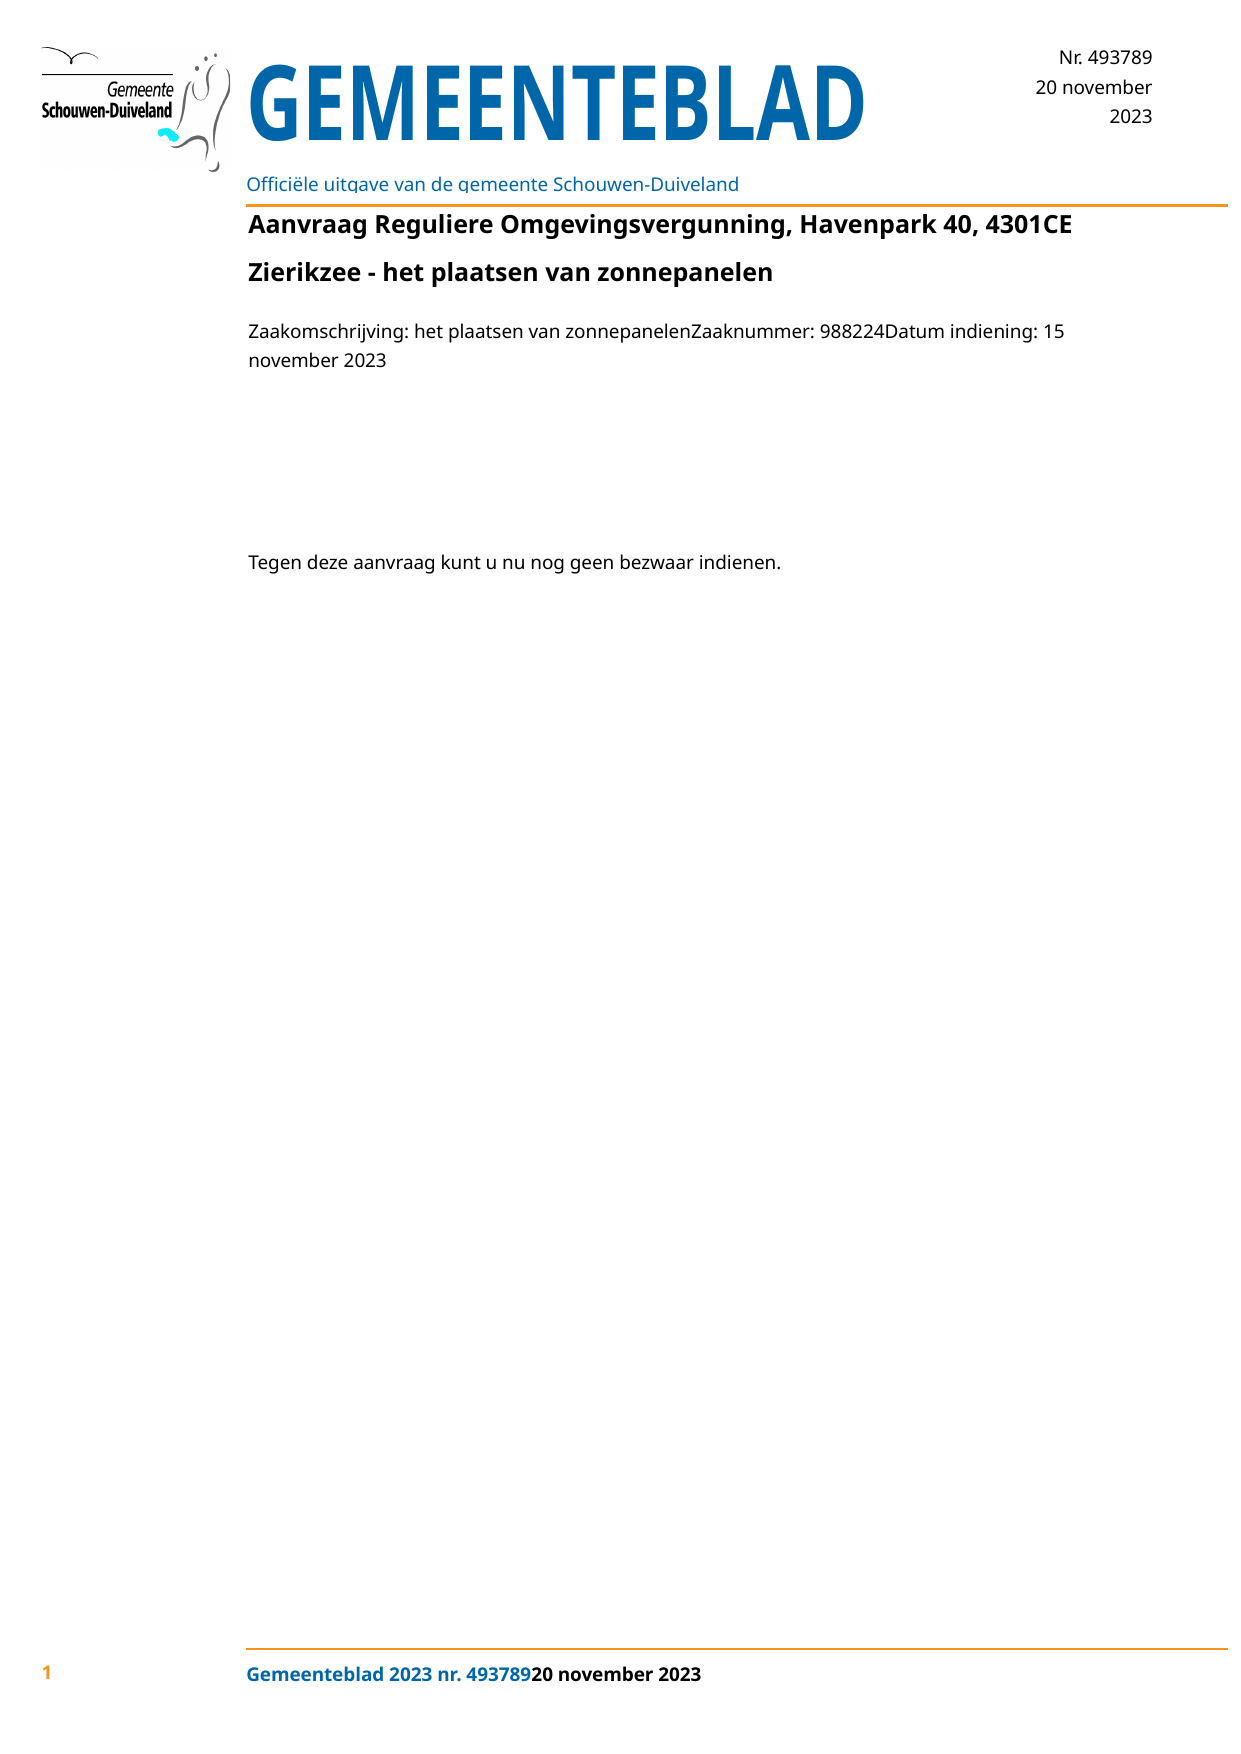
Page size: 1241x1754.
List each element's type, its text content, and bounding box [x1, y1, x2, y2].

text Tegen deze aanvraag kunt u nu nog geen bezwaar indienen. [248, 549, 1152, 575]
text Aanvraag Reguliere Omgevingsvergunning, Havenpark 40, 4301CE Zierikzee - het plaatsen van zonnepanelen [248, 207, 1152, 288]
text Zaakomschrijving: het plaatsen van zonnepanelenZaaknummer: 988224Datum indiening: 15 november 2023 [248, 318, 1152, 373]
picture [41, 47, 231, 172]
